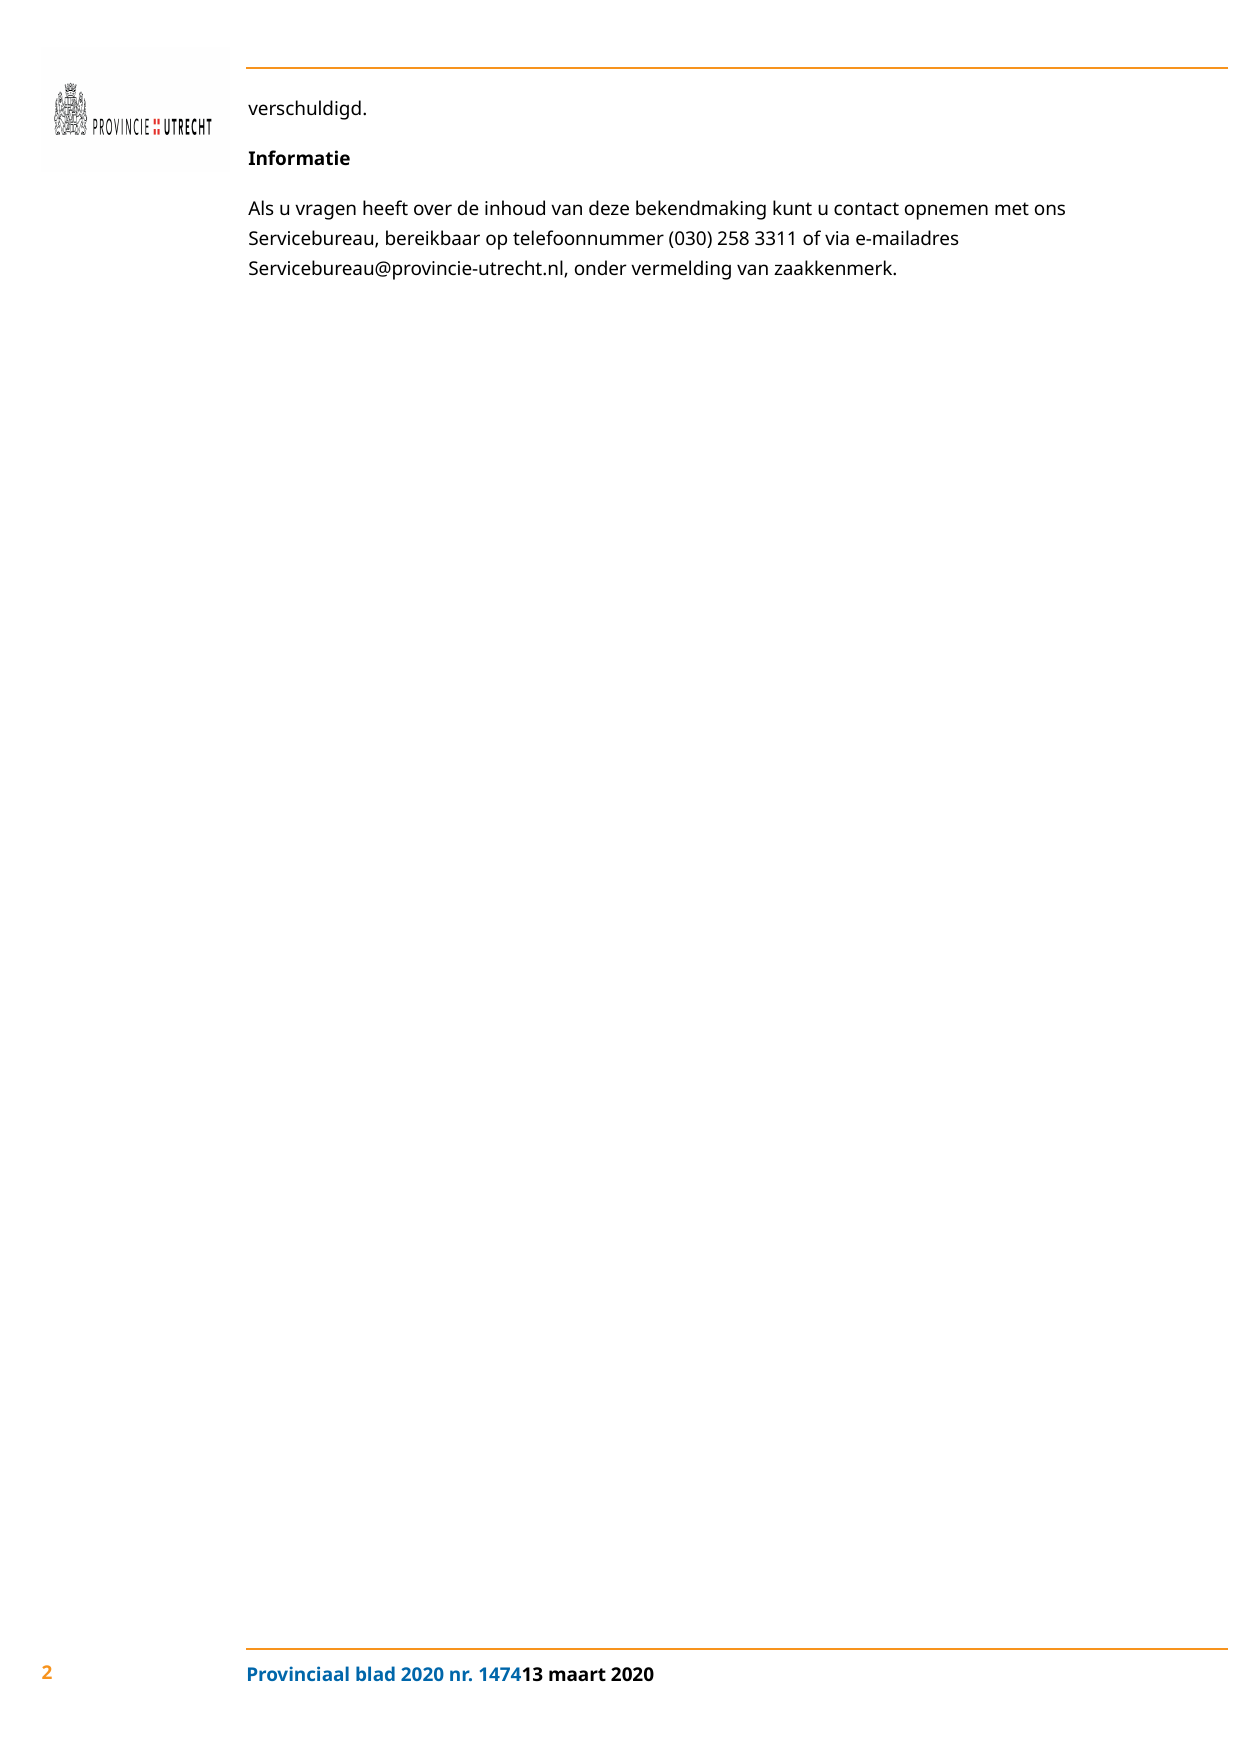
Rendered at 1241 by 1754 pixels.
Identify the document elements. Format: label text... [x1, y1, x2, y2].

text verschuldigd. [248, 95, 1152, 121]
text Informatie [248, 145, 1152, 171]
picture [41, 47, 231, 172]
text Als u vragen heeft over de inhoud van deze bekendmaking kunt u contact opnemen met ons Servicebureau, bereikbaar op telefoonnummer (030) 258 3311 of via e-mailadres Servicebureau@provincie-utrecht.nl, onder vermelding van zaakkenmerk. [248, 196, 1152, 281]
